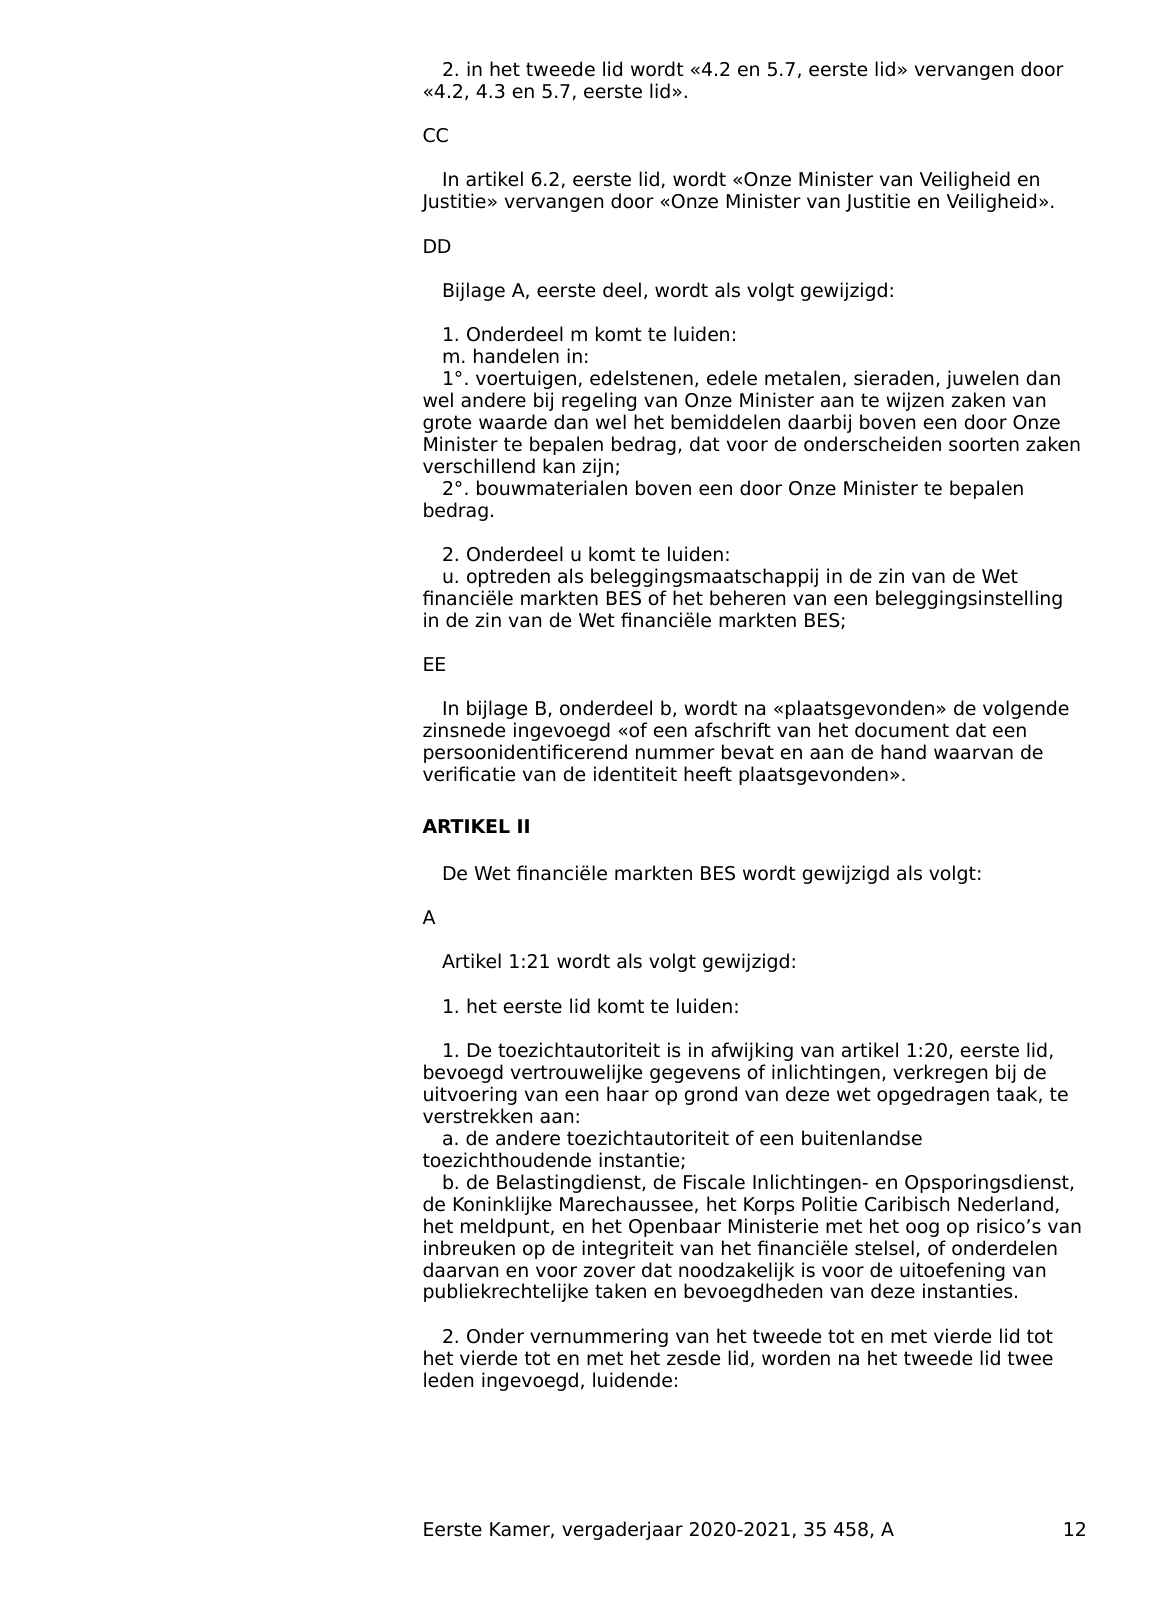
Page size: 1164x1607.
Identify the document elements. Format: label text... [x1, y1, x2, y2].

text Bijlage A, eerste deel, wordt als volgt gewijzigd: [422, 280, 1087, 302]
subtitle ARTIKEL II [422, 816, 1087, 838]
text In bijlage B, onderdeel b, wordt na «plaatsgevonden» de volgende zinsnede ingevoegd «of een afschrift van het document dat een persoonidentificerend nummer bevat en aan de hand waarvan de verificatie van de identiteit heeft plaatsgevonden». [422, 698, 1087, 786]
text 1. het eerste lid komt te luiden: [422, 996, 1087, 1017]
text b. de Belastingdienst, de Fiscale Inlichtingen- en Opsporingsdienst, de Koninklijke Marechaussee, het Korps Politie Caribisch Nederland, het meldpunt, en het Openbaar Ministerie met het oog op risico’s van inbreuken op de integriteit van het financiële stelsel, of onderdelen daarvan en voor zover dat noodzakelijk is voor de uitoefening van publiekrechtelijke taken en bevoegdheden van deze instanties. [422, 1172, 1087, 1303]
text 2. Onder vernummering van het tweede tot en met vierde lid tot het vierde tot en met het zesde lid, worden na het tweede lid twee leden ingevoegd, luidende: [422, 1326, 1087, 1392]
text CC [422, 125, 1087, 147]
text m. handelen in: [422, 346, 1087, 368]
text A [422, 907, 1087, 929]
text 2°. bouwmaterialen boven een door Onze Minister te bepalen bedrag. [422, 478, 1087, 522]
text Artikel 1:21 wordt als volgt gewijzigd: [422, 951, 1087, 973]
text EE [422, 654, 1087, 676]
text 1°. voertuigen, edelstenen, edele metalen, sieraden, juwelen dan wel andere bij regeling van Onze Minister aan te wijzen zaken van grote waarde dan wel het bemiddelen daarbij boven een door Onze Minister te bepalen bedrag, dat voor de onderscheiden soorten zaken verschillend kan zijn; [422, 368, 1087, 478]
text De Wet financiële markten BES wordt gewijzigd als volgt: [422, 863, 1087, 885]
text u. optreden als beleggingsmaatschappij in de zin van de Wet financiële markten BES of het beheren van een beleggingsinstelling in de zin van de Wet financiële markten BES; [422, 566, 1087, 632]
text 2. in het tweede lid wordt «4.2 en 5.7, eerste lid» vervangen door «4.2, 4.3 en 5.7, eerste lid». [422, 59, 1087, 103]
text 1. Onderdeel m komt te luiden: [422, 324, 1087, 346]
text In artikel 6.2, eerste lid, wordt «Onze Minister van Veiligheid en Justitie» vervangen door «Onze Minister van Justitie en Veiligheid». [422, 169, 1087, 213]
text 2. Onderdeel u komt te luiden: [422, 544, 1087, 566]
text a. de andere toezichtautoriteit of een buitenlandse toezichthoudende instantie; [422, 1128, 1087, 1172]
text DD [422, 236, 1087, 257]
text 1. De toezichtautoriteit is in afwijking van artikel 1:20, eerste lid, bevoegd vertrouwelijke gegevens of inlichtingen, verkregen bij de uitvoering van een haar op grond van deze wet opgedragen taak, te verstrekken aan: [422, 1040, 1087, 1128]
